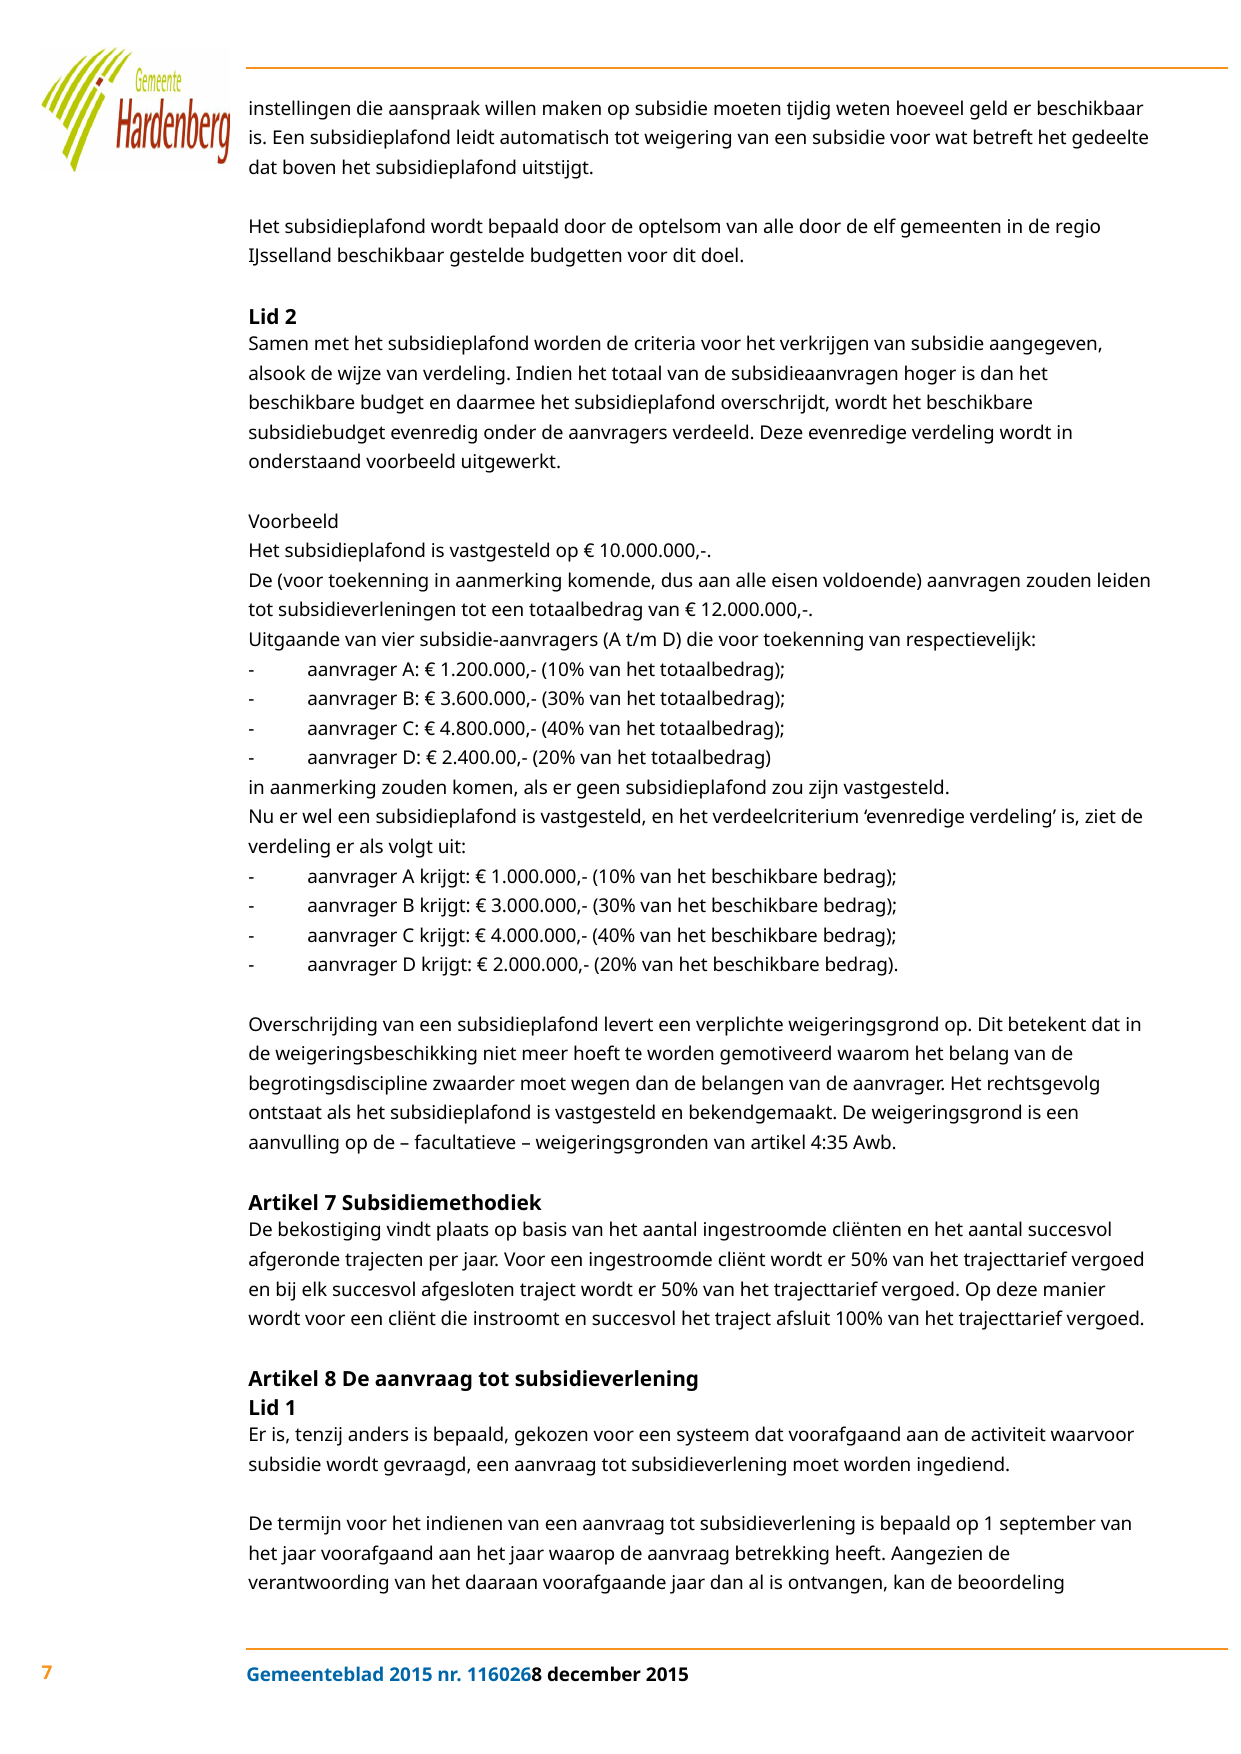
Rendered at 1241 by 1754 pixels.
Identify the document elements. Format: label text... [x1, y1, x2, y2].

text Samen met het subsidieplafond worden de criteria voor het verkrijgen van subsidie aangegeven, alsook de wijze van verdeling. Indien het totaal van de subsidieaanvragen hoger is dan het beschikbare budget en daarmee het subsidieplafond overschrijdt, wordt het beschikbare subsidiebudget evenredig onder de aanvragers verdeeld. Deze evenredige verdeling wordt in onderstaand voorbeeld uitgewerkt. [248, 330, 1152, 474]
text Artikel 8 De aanvraag tot subsidieverlening [248, 1364, 1152, 1393]
list aanvrager C krijgt: € 4.000.000,- (40% van het beschikbare bedrag); [248, 922, 1152, 948]
list aanvrager B krijgt: € 3.000.000,- (30% van het beschikbare bedrag); [248, 892, 1152, 918]
text Nu er wel een subsidieplafond is vastgesteld, en het verdeelcriterium ‘evenredige verdeling’ is, ziet de verdeling er als volgt uit: [248, 804, 1152, 859]
list aanvrager A: € 1.200.000,- (10% van het totaalbedrag); [248, 656, 1152, 681]
text in aanmerking zouden komen, als er geen subsidieplafond zou zijn vastgesteld. [248, 774, 1152, 800]
list aanvrager A krijgt: € 1.000.000,- (10% van het beschikbare bedrag); [248, 863, 1152, 888]
list aanvrager D krijgt: € 2.000.000,- (20% van het beschikbare bedrag). [248, 952, 1152, 977]
text Het subsidieplafond is vastgesteld op € 10.000.000,-. [248, 537, 1152, 563]
text Voorbeeld [248, 508, 1152, 533]
text De bekostiging vindt plaats op basis van het aantal ingestroomde cliënten en het aantal succesvol afgeronde trajecten per jaar. Voor een ingestroomde cliënt wordt er 50% van het trajecttarief vergoed en bij elk succesvol afgesloten traject wordt er 50% van het trajecttarief vergoed. Op deze manier wordt voor een cliënt die instroomt en succesvol het traject afsluit 100% van het trajecttarief vergoed. [248, 1217, 1152, 1331]
text instellingen die aanspraak willen maken op subsidie moeten tijdig weten hoeveel geld er beschikbaar is. Een subsidieplafond leidt automatisch tot weigering van een subsidie voor wat betreft het gedeelte dat boven het subsidieplafond uitstijgt. [248, 95, 1152, 180]
text Het subsidieplafond wordt bepaald door de optelsom van alle door de elf gemeenten in de regio IJsselland beschikbaar gestelde budgetten voor dit doel. [248, 213, 1152, 268]
text De (voor toekenning in aanmerking komende, dus aan alle eisen voldoende) aanvragen zouden leiden tot subsidieverleningen tot een totaalbedrag van € 12.000.000,-. [248, 567, 1152, 622]
text Lid 2 [248, 302, 1152, 330]
text Lid 1 [248, 1393, 1152, 1421]
text De termijn voor het indienen van een aanvraag tot subsidieverlening is bepaald op 1 september van het jaar voorafgaand aan het jaar waarop de aanvraag betrekking heeft. Aangezien de verantwoording van het daaraan voorafgaande jaar dan al is ontvangen, kan de beoordeling [248, 1510, 1152, 1595]
text Overschrijding van een subsidieplafond levert een verplichte weigeringsgrond op. Dit betekent dat in de weigeringsbeschikking niet meer hoeft te worden gemotiveerd waarom het belang van de begrotingsdiscipline zwaarder moet wegen dan de belangen van de aanvrager. Het rechtsgevolg ontstaat als het subsidieplafond is vastgesteld en bekendgemaakt. De weigeringsgrond is een aanvulling op de – facultatieve – weigeringsgronden van artikel 4:35 Awb. [248, 1011, 1152, 1155]
picture [41, 47, 231, 172]
text Uitgaande van vier subsidie-aanvragers (A t/m D) die voor toekenning van respectievelijk: [248, 626, 1152, 652]
text Er is, tenzij anders is bepaald, gekozen voor een systeem dat voorafgaand aan de activiteit waarvoor subsidie wordt gevraagd, een aanvraag tot subsidieverlening moet worden ingediend. [248, 1421, 1152, 1477]
text Artikel 7 Subsidiemethodiek [248, 1188, 1152, 1217]
list aanvrager C: € 4.800.000,- (40% van het totaalbedrag); [248, 715, 1152, 741]
list aanvrager D: € 2.400.00,- (20% van het totaalbedrag) [248, 744, 1152, 770]
list aanvrager B: € 3.600.000,- (30% van het totaalbedrag); [248, 685, 1152, 711]
